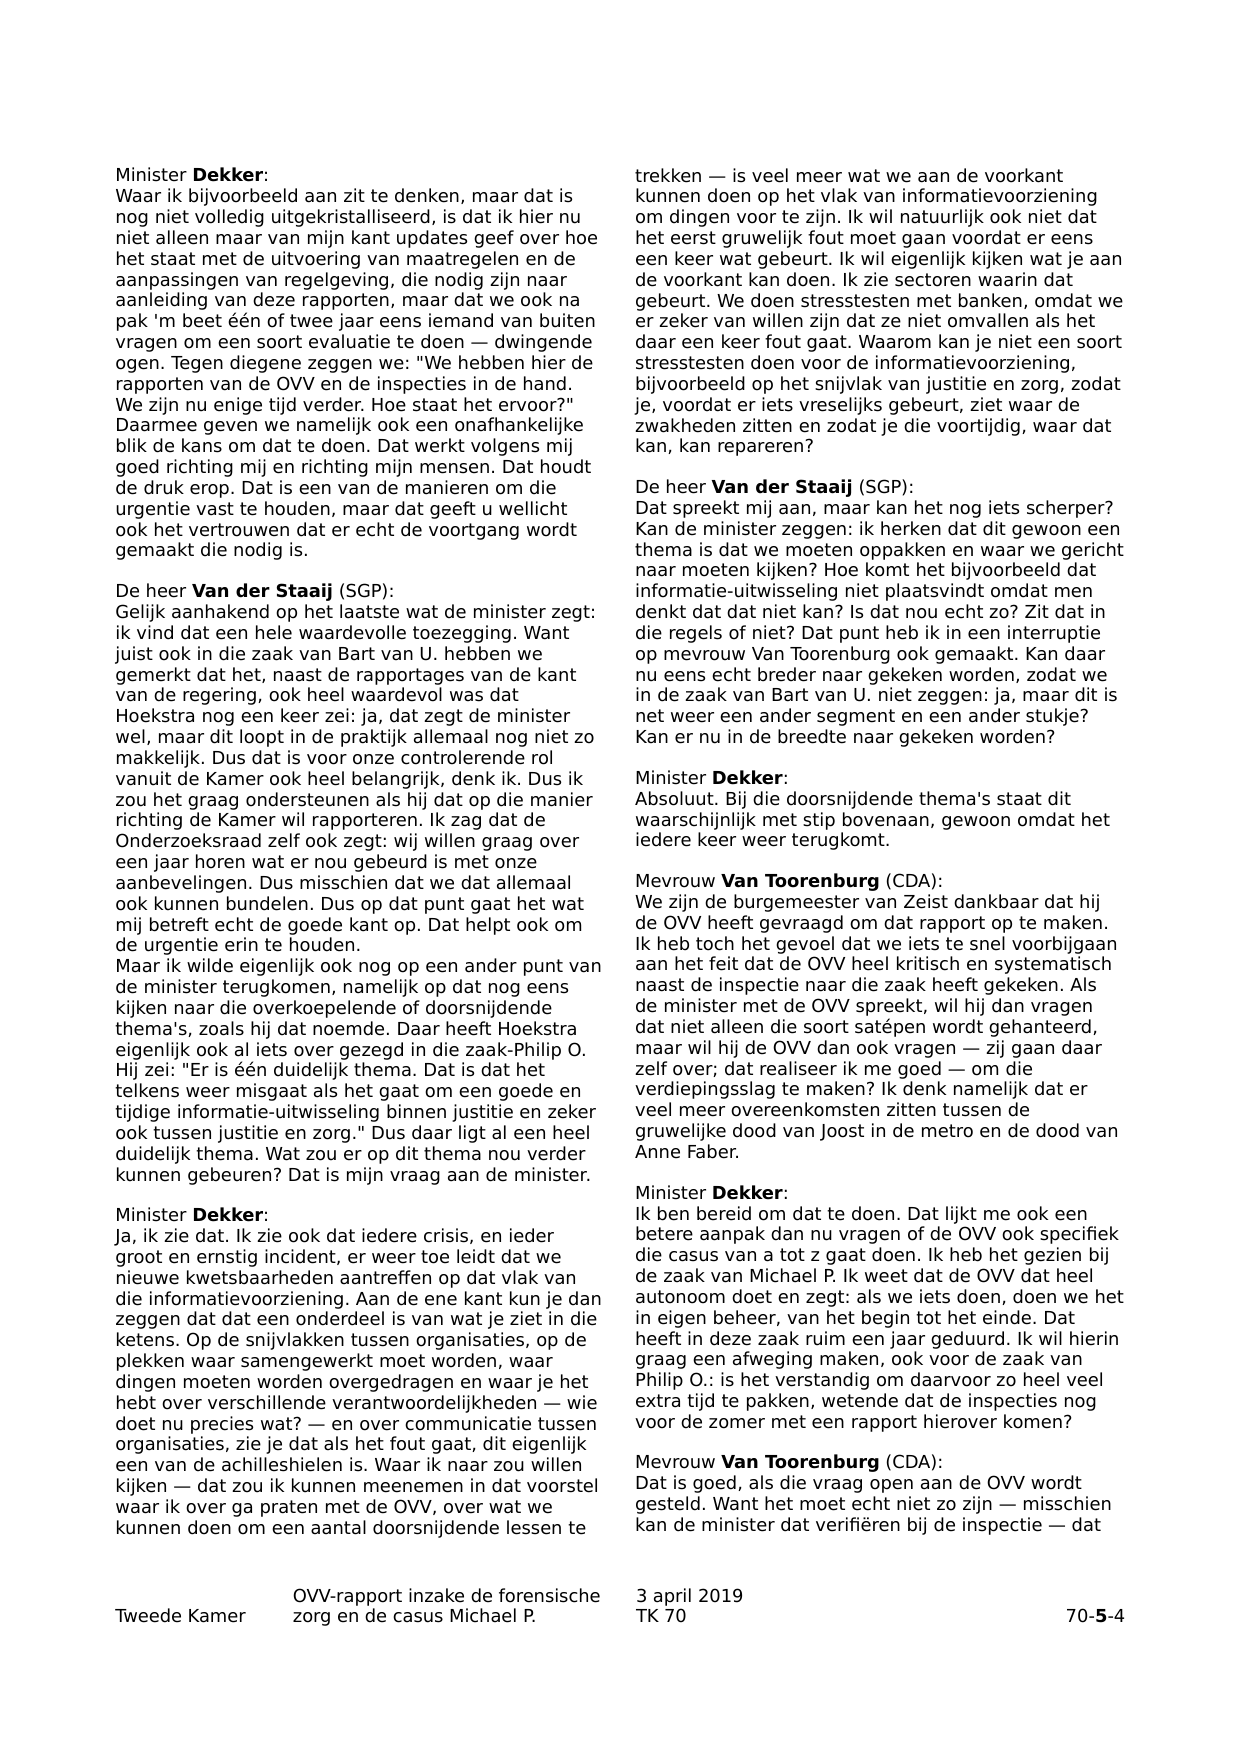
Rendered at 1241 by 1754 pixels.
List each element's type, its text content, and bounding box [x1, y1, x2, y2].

text Waar ik bijvoorbeeld aan zit te denken, maar dat is nog niet volledig uitgekristalliseerd, is dat ik hier nu niet alleen maar van mijn kant updates geef over hoe het staat met de uitvoering van maatregelen en de aanpassingen van regelgeving, die nodig zijn naar aanleiding van deze rapporten, maar dat we ook na pak 'm beet één of twee jaar eens iemand van buiten vragen om een soort evaluatie te doen — dwingende ogen. Tegen diegene zeggen we: "We hebben hier de rapporten van de OVV en de inspecties in de hand. We zijn nu enige tijd verder. Hoe staat het ervoor?" Daarmee geven we namelijk ook een onafhankelijke blik de kans om dat te doen. Dat werkt volgens mij goed richting mij en richting mijn mensen. Dat houdt de druk erop. Dat is een van de manieren om die urgentie vast te houden, maar dat geeft u wellicht ook het vertrouwen dat er echt de voortgang wordt gemaakt die nodig is. [115, 186, 605, 561]
text Minister Dekker: [115, 165, 605, 186]
text We zijn de burgemeester van Zeist dankbaar dat hij de OVV heeft gevraagd om dat rapport op te maken. Ik heb toch het gevoel dat we iets te snel voorbijgaan aan het feit dat de OVV heel kritisch en systematisch naast de inspectie naar die zaak heeft gekeken. Als de minister met de OVV spreekt, wil hij dan vragen dat niet alleen die soort satépen wordt gehanteerd, maar wil hij de OVV dan ook vragen — zij gaan daar zelf over; dat realiseer ik me goed — om die verdiepingsslag te maken? Ik denk namelijk dat er veel meer overeenkomsten zitten tussen de gruwelijke dood van Joost in de metro en de dood van Anne Faber. [635, 892, 1125, 1162]
text De heer Van der Staaij (SGP): [635, 477, 1125, 498]
text Minister Dekker: [635, 1182, 1125, 1203]
text Ja, ik zie dat. Ik zie ook dat iedere crisis, en ieder groot en ernstig incident, er weer toe leidt dat we nieuwe kwetsbaarheden aantreffen op dat vlak van die informatievoorziening. Aan de ene kant kun je dan zeggen dat dat een onderdeel is van wat je ziet in die ketens. Op de snijvlakken tussen organisaties, op de plekken waar samengewerkt moet worden, waar dingen moeten worden overgedragen en waar je het hebt over verschillende verantwoordelijkheden — wie doet nu precies wat? — en over communicatie tussen organisaties, zie je dat als het fout gaat, dit eigenlijk een van de achilleshielen is. Waar ik naar zou willen kijken — dat zou ik kunnen meenemen in dat voorstel waar ik over ga praten met de OVV, over wat we kunnen doen om een aantal doorsnijdende lessen te [115, 1226, 605, 1538]
text Maar ik wilde eigenlijk ook nog op een ander punt van de minister terugkomen, namelijk op dat nog eens kijken naar die overkoepelende of doorsnijdende thema's, zoals hij dat noemde. Daar heeft Hoekstra eigenlijk ook al iets over gezegd in die zaak-Philip O. Hij zei: "Er is één duidelijk thema. Dat is dat het telkens weer misgaat als het gaat om een goede en tijdige informatie-uitwisseling binnen justitie en zeker ook tussen justitie en zorg." Dus daar ligt al een heel duidelijk thema. Wat zou er op dit thema nou verder kunnen gebeuren? Dat is mijn vraag aan de minister. [115, 956, 605, 1185]
text De heer Van der Staaij (SGP): [115, 581, 605, 602]
text Gelijk aanhakend op het laatste wat de minister zegt: ik vind dat een hele waardevolle toezegging. Want juist ook in die zaak van Bart van U. hebben we gemerkt dat het, naast de rapportages van de kant van de regering, ook heel waardevol was dat Hoekstra nog een keer zei: ja, dat zegt de minister wel, maar dit loopt in de praktijk allemaal nog niet zo makkelijk. Dus dat is voor onze controlerende rol vanuit de Kamer ook heel belangrijk, denk ik. Dus ik zou het graag ondersteunen als hij dat op die manier richting de Kamer wil rapporteren. Ik zag dat de Onderzoeksraad zelf ook zegt: wij willen graag over een jaar horen wat er nou gebeurd is met onze aanbevelingen. Dus misschien dat we dat allemaal ook kunnen bundelen. Dus op dat punt gaat het wat mij betreft echt de goede kant op. Dat helpt ook om de urgentie erin te houden. [115, 602, 605, 956]
text Minister Dekker: [115, 1205, 605, 1226]
text trekken — is veel meer wat we aan de voorkant kunnen doen op het vlak van informatievoorziening om dingen voor te zijn. Ik wil natuurlijk ook niet dat het eerst gruwelijk fout moet gaan voordat er eens een keer wat gebeurt. Ik wil eigenlijk kijken wat je aan de voorkant kan doen. Ik zie sectoren waarin dat gebeurt. We doen stresstesten met banken, omdat we er zeker van willen zijn dat ze niet omvallen als het daar een keer fout gaat. Waarom kan je niet een soort stresstesten doen voor de informatievoorziening, bijvoorbeeld op het snijvlak van justitie en zorg, zodat je, voordat er iets vreselijks gebeurt, ziet waar de zwakheden zitten en zodat je die voortijdig, waar dat kan, kan repareren? [635, 165, 1125, 457]
text Mevrouw Van Toorenburg (CDA): [635, 871, 1125, 892]
text Dat spreekt mij aan, maar kan het nog iets scherper? Kan de minister zeggen: ik herken dat dit gewoon een thema is dat we moeten oppakken en waar we gericht naar moeten kijken? Hoe komt het bijvoorbeeld dat informatie-uitwisseling niet plaatsvindt omdat men denkt dat dat niet kan? Is dat nou echt zo? Zit dat in die regels of niet? Dat punt heb ik in een interruptie op mevrouw Van Toorenburg ook gemaakt. Kan daar nu eens echt breder naar gekeken worden, zodat we in de zaak van Bart van U. niet zeggen: ja, maar dit is net weer een ander segment en een ander stukje? Kan er nu in de breedte naar gekeken worden? [635, 498, 1125, 748]
text Minister Dekker: [635, 768, 1125, 788]
text Dat is goed, als die vraag open aan de OVV wordt gesteld. Want het moet echt niet zo zijn — misschien kan de minister dat verifiëren bij de inspectie — dat [635, 1473, 1125, 1536]
text Ik ben bereid om dat te doen. Dat lijkt me ook een betere aanpak dan nu vragen of de OVV ook specifiek die casus van a tot z gaat doen. Ik heb het gezien bij de zaak van Michael P. Ik weet dat de OVV dat heel autonoom doet en zegt: als we iets doen, doen we het in eigen beheer, van het begin tot het einde. Dat heeft in deze zaak ruim een jaar geduurd. Ik wil hierin graag een afweging maken, ook voor de zaak van Philip O.: is het verstandig om daarvoor zo heel veel extra tijd te pakken, wetende dat de inspecties nog voor de zomer met een rapport hierover komen? [635, 1203, 1125, 1432]
text Mevrouw Van Toorenburg (CDA): [635, 1452, 1125, 1473]
text Absoluut. Bij die doorsnijdende thema's staat dit waarschijnlijk met stip bovenaan, gewoon omdat het iedere keer weer terugkomt. [635, 788, 1125, 851]
